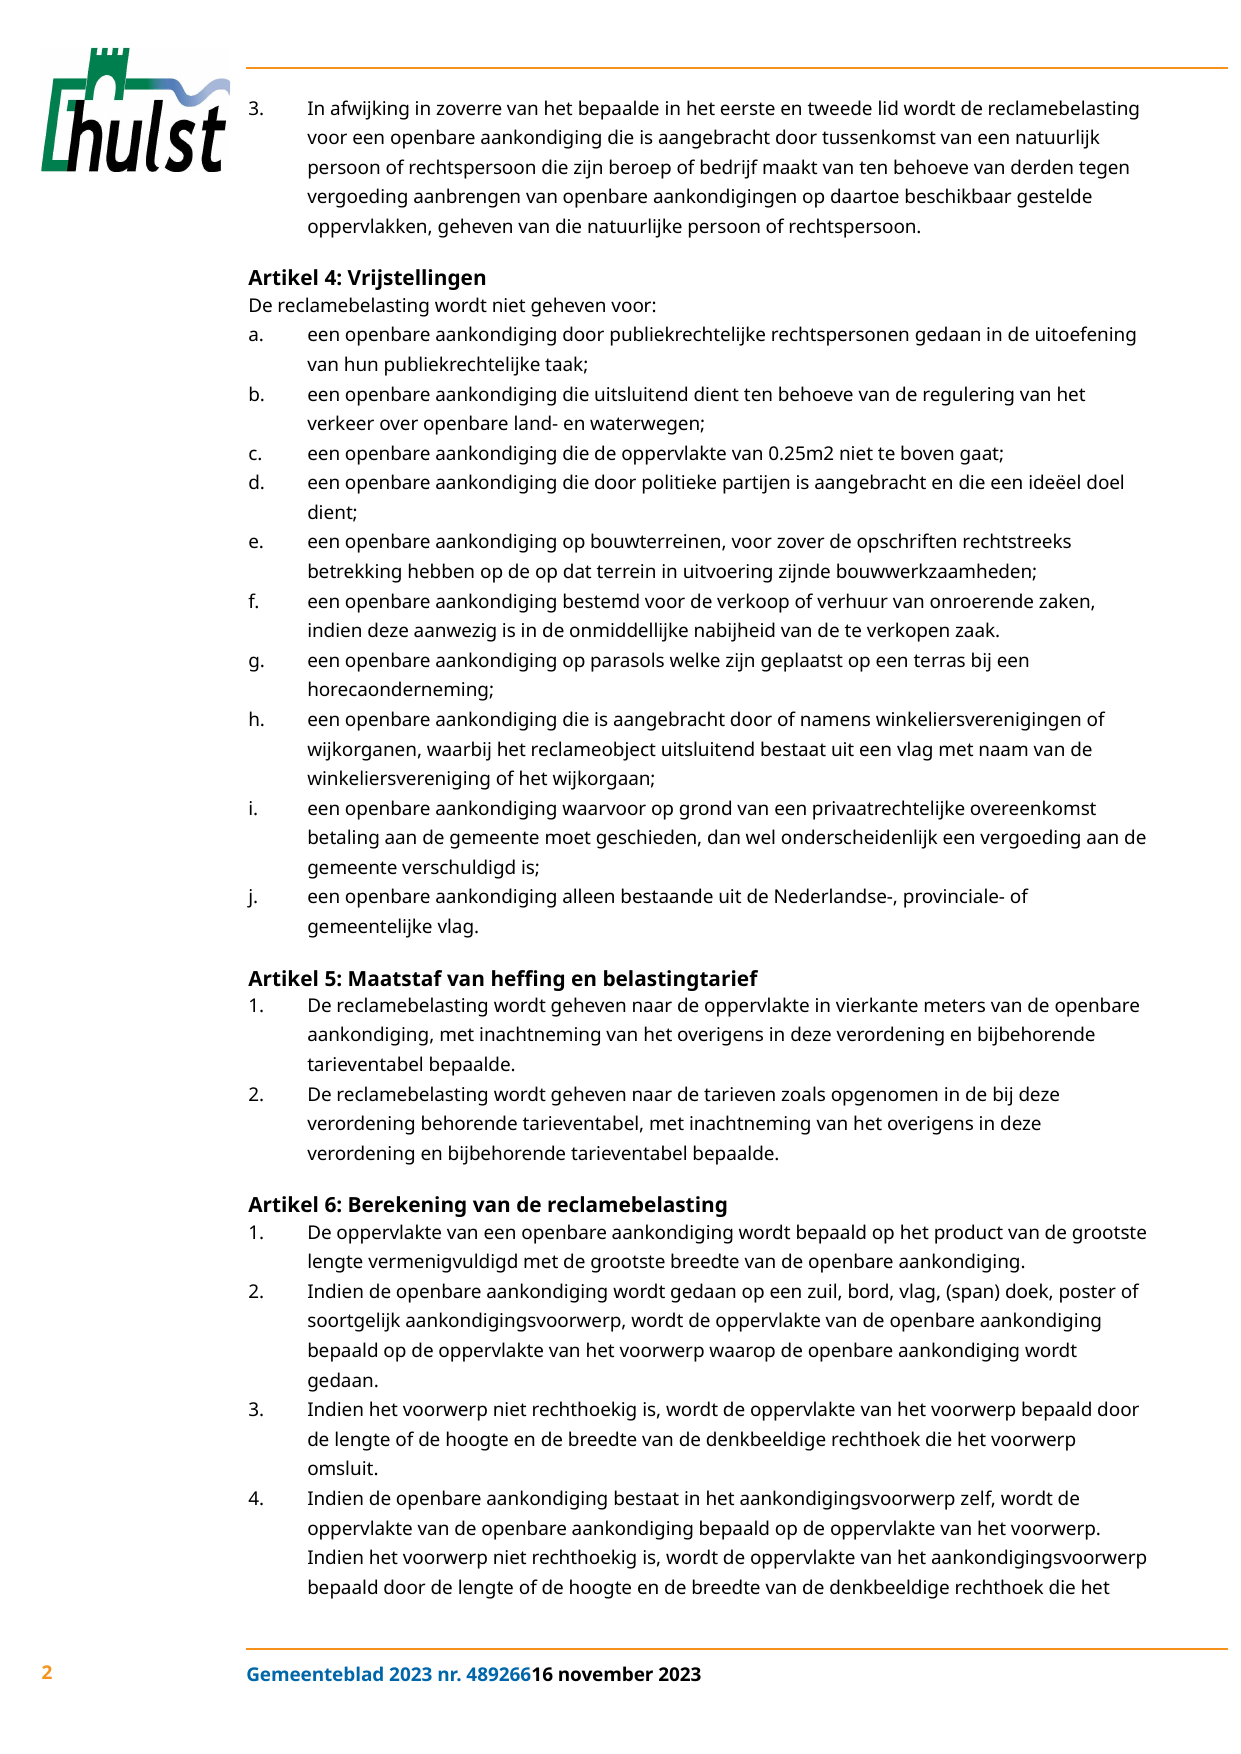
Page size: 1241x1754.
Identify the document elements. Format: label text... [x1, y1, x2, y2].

list een openbare aankondiging waarvoor op grond van een privaatrechtelijke overeenkomst betaling aan de gemeente moet geschieden, dan wel onderscheidenlijk een vergoeding aan de gemeente verschuldigd is; [248, 795, 1152, 880]
text Artikel 5: Maatstaf van heffing en belastingtarief [248, 964, 1152, 992]
text Artikel 6: Berekening van de reclamebelasting [248, 1190, 1152, 1219]
list een openbare aankondiging die uitsluitend dient ten behoeve van de regulering van het verkeer over openbare land- en waterwegen; [248, 381, 1152, 436]
text Artikel 4: Vrijstellingen [248, 263, 1152, 292]
list Indien de openbare aankondiging bestaat in het aankondigingsvoorwerp zelf, wordt de oppervlakte van de openbare aankondiging bepaald op de oppervlakte van het voorwerp. Indien het voorwerp niet rechthoekig is, wordt de oppervlakte van het aankondigingsvoorwerp bepaald door de lengte of de hoogte en de breedte van de denkbeeldige rechthoek die het [248, 1485, 1152, 1599]
list een openbare aankondiging die de oppervlakte van 0.25m2 niet te boven gaat; [248, 440, 1152, 466]
list Indien het voorwerp niet rechthoekig is, wordt de oppervlakte van het voorwerp bepaald door de lengte of de hoogte en de breedte van de denkbeeldige rechthoek die het voorwerp omsluit. [248, 1396, 1152, 1481]
list een openbare aankondiging op bouwterreinen, voor zover de opschriften rechtstreeks betrekking hebben op de op dat terrein in uitvoering zijnde bouwwerkzaamheden; [248, 529, 1152, 584]
list een openbare aankondiging bestemd voor de verkoop of verhuur van onroerende zaken, indien deze aanwezig is in de onmiddellijke nabijheid van de te verkopen zaak. [248, 588, 1152, 643]
list Indien de openbare aankondiging wordt gedaan op een zuil, bord, vlag, (span) doek, poster of soortgelijk aankondigingsvoorwerp, wordt de oppervlakte van de openbare aankondiging bepaald op de oppervlakte van het voorwerp waarop de openbare aankondiging wordt gedaan. [248, 1278, 1152, 1392]
list een openbare aankondiging die is aangebracht door of namens winkeliersverenigingen of wijkorganen, waarbij het reclameobject uitsluitend bestaat uit een vlag met naam van de winkeliersvereniging of het wijkorgaan; [248, 706, 1152, 791]
list een openbare aankondiging alleen bestaande uit de Nederlandse-, provinciale- of gemeentelijke vlag. [248, 884, 1152, 939]
list De oppervlakte van een openbare aankondiging wordt bepaald op het product van de grootste lengte vermenigvuldigd met de grootste breedte van de openbare aankondiging. [248, 1219, 1152, 1274]
picture [41, 47, 231, 172]
list In afwijking in zoverre van het bepaalde in het eerste en tweede lid wordt de reclamebelasting voor een openbare aankondiging die is aangebracht door tussenkomst van een natuurlijk persoon of rechtspersoon die zijn beroep of bedrijf maakt van ten behoeve van derden tegen vergoeding aanbrengen van openbare aankondigingen op daartoe beschikbaar gestelde oppervlakken, geheven van die natuurlijke persoon of rechtspersoon. [248, 95, 1152, 239]
list De reclamebelasting wordt geheven naar de tarieven zoals opgenomen in de bij deze verordening behorende tarieventabel, met inachtneming van het overigens in deze verordening en bijbehorende tarieventabel bepaalde. [248, 1081, 1152, 1166]
list een openbare aankondiging die door politieke partijen is aangebracht en die een ideëel doel dient; [248, 469, 1152, 525]
list De reclamebelasting wordt geheven naar de oppervlakte in vierkante meters van de openbare aankondiging, met inachtneming van het overigens in deze verordening en bijbehorende tarieventabel bepaalde. [248, 992, 1152, 1077]
list een openbare aankondiging op parasols welke zijn geplaatst op een terras bij een horecaonderneming; [248, 647, 1152, 702]
text De reclamebelasting wordt niet geheven voor: [248, 292, 1152, 318]
list een openbare aankondiging door publiekrechtelijke rechtspersonen gedaan in de uitoefening van hun publiekrechtelijke taak; [248, 322, 1152, 377]
